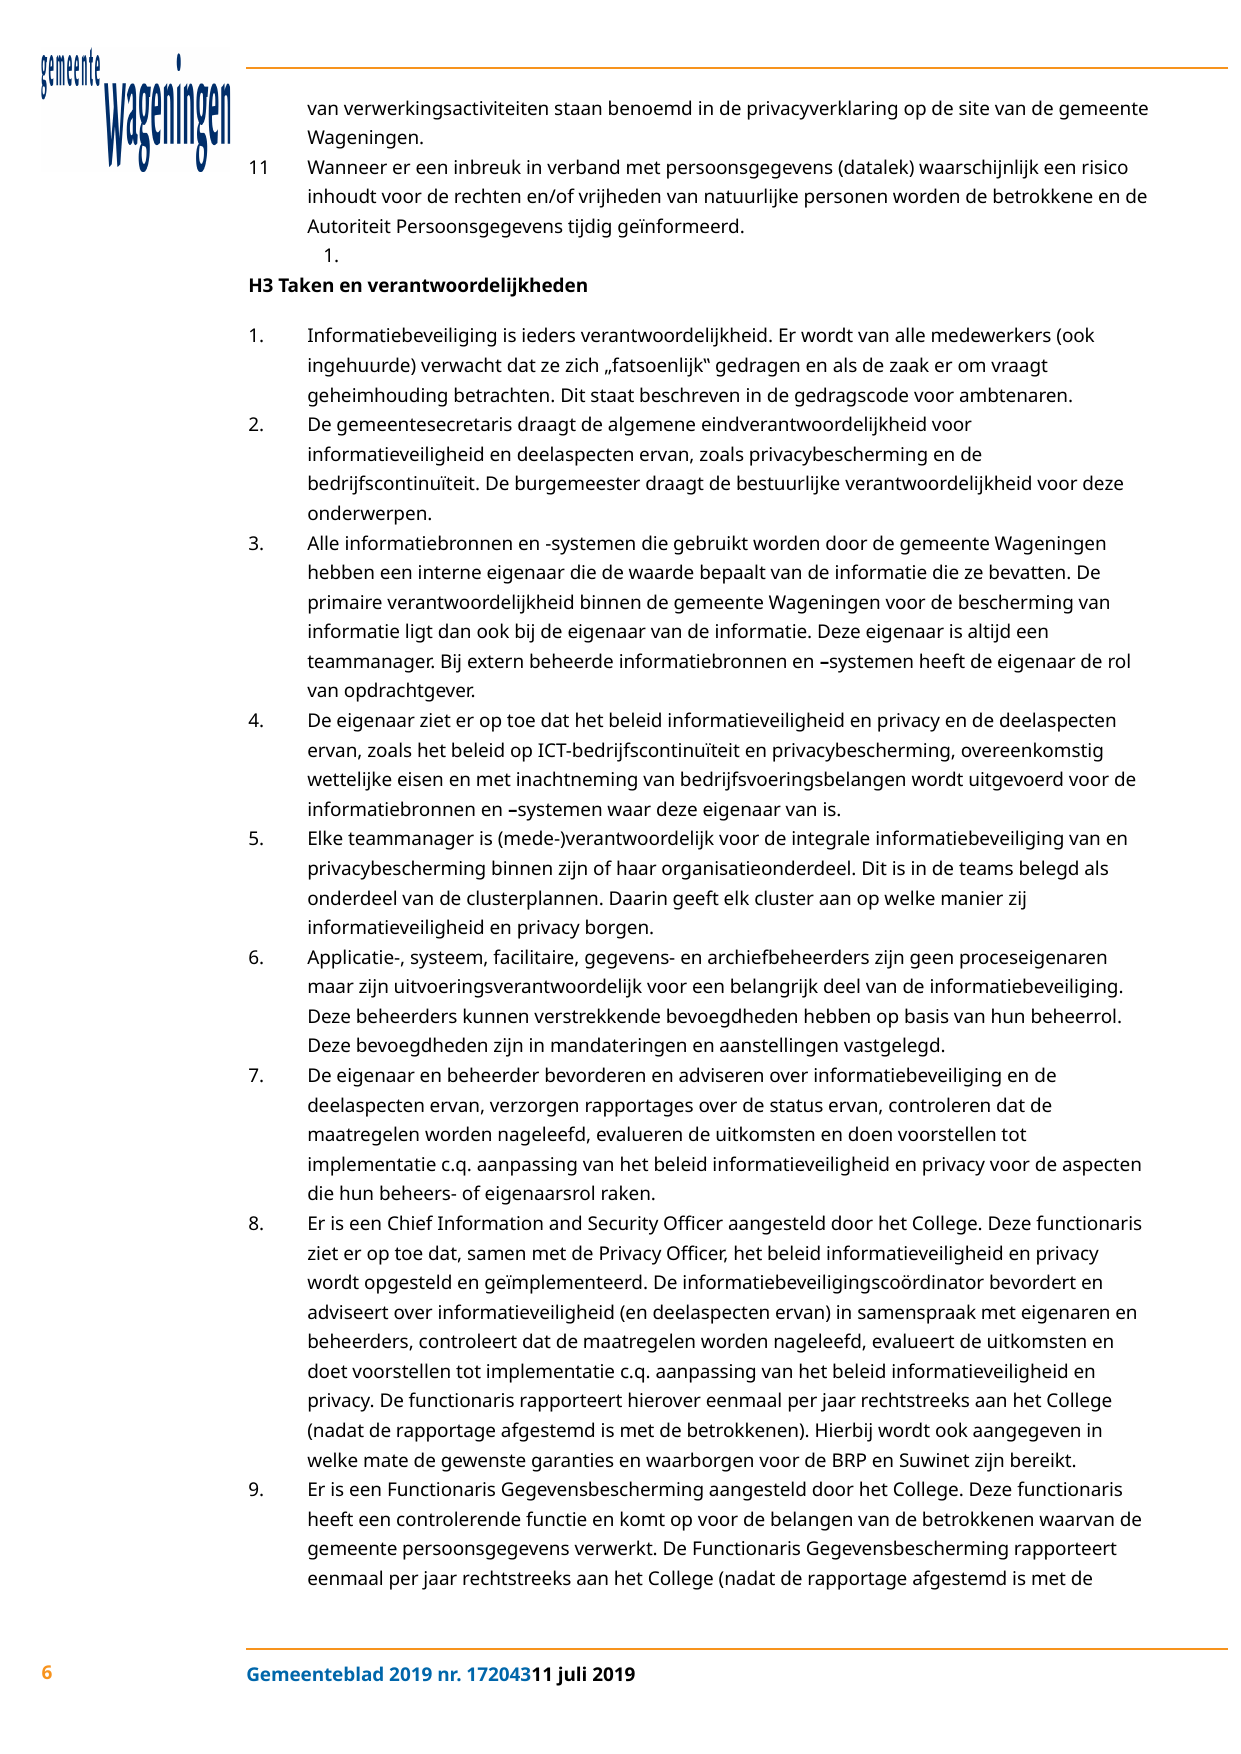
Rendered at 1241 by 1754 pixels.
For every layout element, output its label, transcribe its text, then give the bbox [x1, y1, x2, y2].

list Wanneer er een inbreuk in verband met persoonsgegevens (datalek) waarschijnlijk een risico inhoudt voor de rechten en/of vrijheden van natuurlijke personen worden de betrokkene en de Autoriteit Persoonsgegevens tijdig geïnformeerd. [248, 154, 1152, 239]
list van verwerkingsactiviteiten staan benoemd in de privacyverklaring op de site van de gemeente Wageningen. [248, 95, 1152, 150]
list Informatiebeveiliging is ieders verantwoordelijkheid. Er wordt van alle medewerkers (ook ingehuurde) verwacht dat ze zich „fatsoenlijk‟ gedragen en als de zaak er om vraagt geheimhouding betrachten. Dit staat beschreven in de gedragscode voor ambtenaren. [248, 323, 1152, 408]
picture [41, 47, 231, 172]
list Er is een Functionaris Gegevensbescherming aangesteld door het College. Deze functionaris heeft een controlerende functie en komt op voor de belangen van de betrokkenen waarvan de gemeente persoonsgegevens verwerkt. De Functionaris Gegevensbescherming rapporteert eenmaal per jaar rechtstreeks aan het College (nadat de rapportage afgestemd is met de [248, 1476, 1152, 1591]
list Alle informatiebronnen en -systemen die gebruikt worden door de gemeente Wageningen hebben een interne eigenaar die de waarde bepaalt van de informatie die ze bevatten. De primaire verantwoordelijkheid binnen de gemeente Wageningen voor de bescherming van informatie ligt dan ook bij de eigenaar van de informatie. Deze eigenaar is altijd een teammanager. Bij extern beheerde informatiebronnen en –systemen heeft de eigenaar de rol van opdrachtgever. [248, 530, 1152, 703]
list De gemeentesecretaris draagt de algemene eindverantwoordelijkheid voor informatieveiligheid en deelaspecten ervan, zoals privacybescherming en de bedrijfscontinuïteit. De burgemeester draagt de bestuurlijke verantwoordelijkheid voor deze onderwerpen. [248, 411, 1152, 526]
list De eigenaar en beheerder bevorderen en adviseren over informatiebeveiliging en de deelaspecten ervan, verzorgen rapportages over de status ervan, controleren dat de maatregelen worden nageleefd, evalueren de uitkomsten en doen voorstellen tot implementatie c.q. aanpassing van het beleid informatieveiligheid en privacy voor de aspecten die hun beheers- of eigenaarsrol raken. [248, 1062, 1152, 1206]
list Elke teammanager is (mede-)verantwoordelijk voor de integrale informatiebeveiliging van en privacybescherming binnen zijn of haar organisatieonderdeel. Dit is in de teams belegd als onderdeel van de clusterplannen. Daarin geeft elk cluster aan op welke manier zij informatieveiligheid en privacy borgen. [248, 826, 1152, 940]
list Applicatie-, systeem, facilitaire, gegevens- en archiefbeheerders zijn geen proceseigenaren maar zijn uitvoeringsverantwoordelijk voor een belangrijk deel van de informatiebeveiliging. Deze beheerders kunnen verstrekkende bevoegdheden hebben op basis van hun beheerrol. Deze bevoegdheden zijn in mandateringen en aanstellingen vastgelegd. [248, 944, 1152, 1058]
list De eigenaar ziet er op toe dat het beleid informatieveiligheid en privacy en de deelaspecten ervan, zoals het beleid op ICT-bedrijfscontinuïteit en privacybescherming, overeenkomstig wettelijke eisen en met inachtneming van bedrijfsvoeringsbelangen wordt uitgevoerd voor de informatiebronnen en –systemen waar deze eigenaar van is. [248, 707, 1152, 822]
list Er is een Chief Information and Security Officer aangesteld door het College. Deze functionaris ziet er op toe dat, samen met de Privacy Officer, het beleid informatieveiligheid en privacy wordt opgesteld en geïmplementeerd. De informatiebeveiligingscoördinator bevordert en adviseert over informatieveiligheid (en deelaspecten ervan) in samenspraak met eigenaren en beheerders, controleert dat de maatregelen worden nageleefd, evalueert de uitkomsten en doet voorstellen tot implementatie c.q. aanpassing van het beleid informatieveiligheid en privacy. De functionaris rapporteert hierover eenmaal per jaar rechtstreeks aan het College (nadat de rapportage afgestemd is met de betrokkenen). Hierbij wordt ook aangegeven in welke mate de gewenste garanties en waarborgen voor de BRP en Suwinet zijn bereikt. [248, 1210, 1152, 1473]
text H3 Taken en verantwoordelijkheden [248, 272, 1152, 298]
